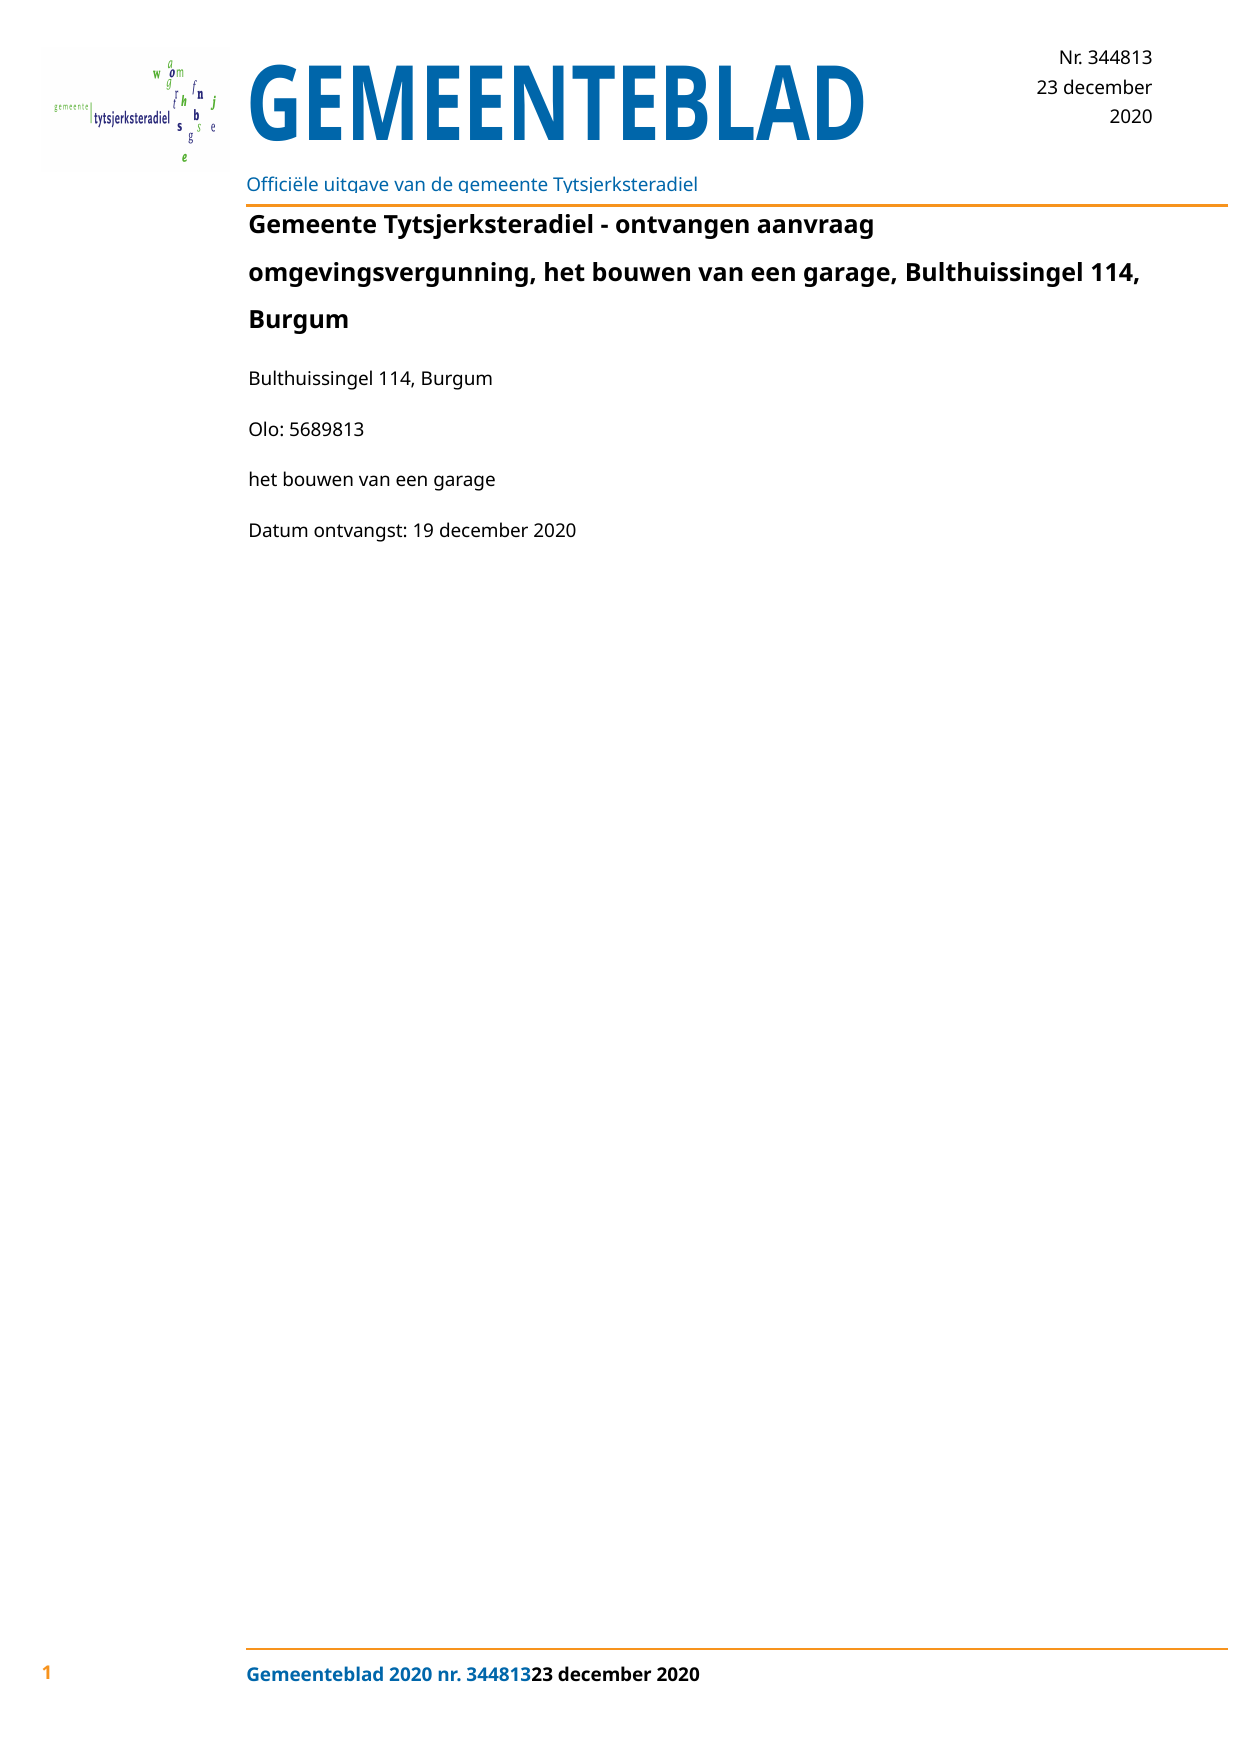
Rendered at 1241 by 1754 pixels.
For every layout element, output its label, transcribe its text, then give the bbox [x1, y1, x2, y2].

text Datum ontvangst: 19 december 2020 [248, 517, 1152, 542]
picture [41, 47, 231, 172]
text Olo: 5689813 [248, 416, 1152, 442]
text Gemeente Tytsjerksteradiel - ontvangen aanvraag omgevingsvergunning, het bouwen van een garage, Bulthuissingel 114, Burgum [248, 207, 1152, 336]
text het bouwen van een garage [248, 466, 1152, 492]
text Bulthuissingel 114, Burgum [248, 366, 1152, 391]
